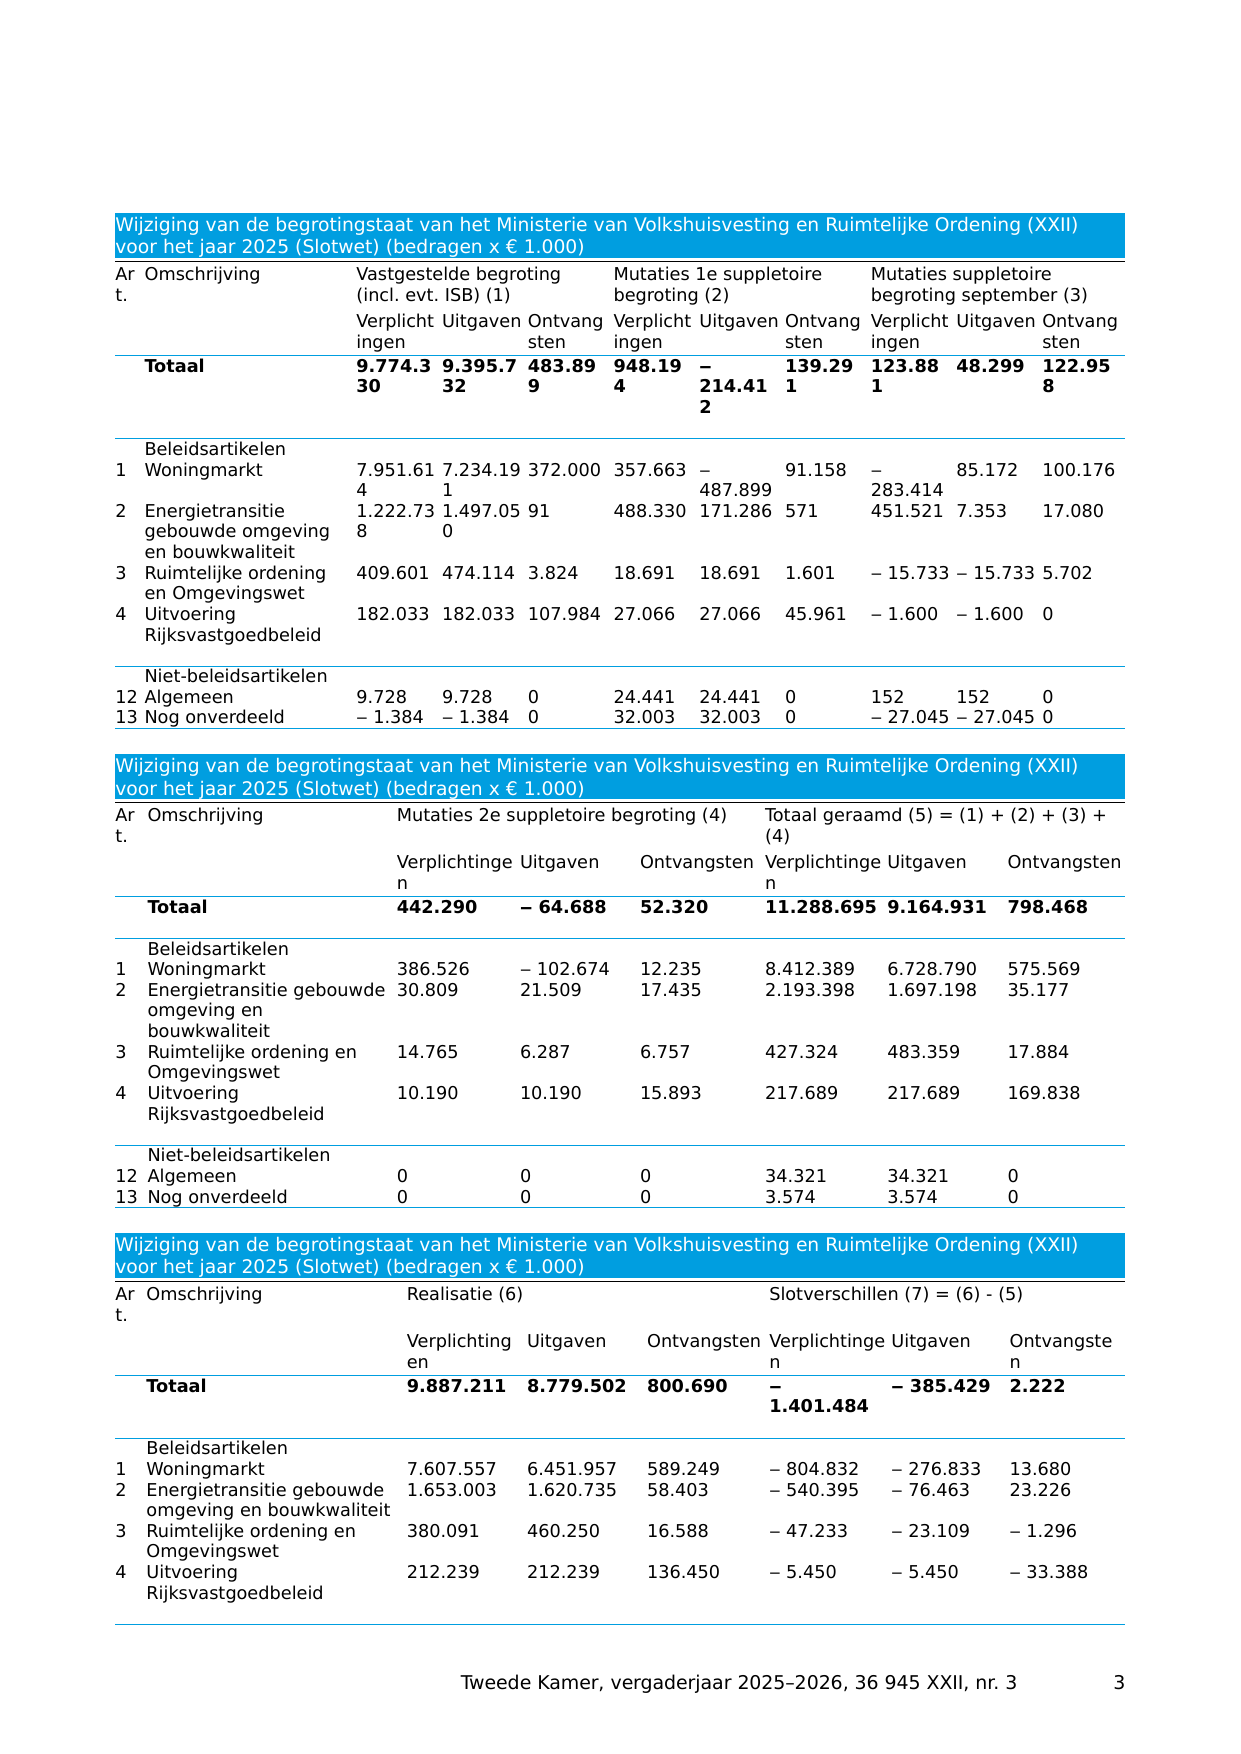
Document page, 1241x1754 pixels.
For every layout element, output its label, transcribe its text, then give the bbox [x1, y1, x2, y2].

table_cell [394, 1124, 517, 1145]
table_cell 2.222 [1006, 1376, 1125, 1417]
table_cell Mutaties suppletoire begroting september (3) [868, 262, 1125, 308]
table_cell 212.239 [404, 1562, 524, 1603]
table_cell [953, 439, 1039, 459]
table_cell [762, 1124, 884, 1145]
table_cell Ontvangsten [644, 1328, 766, 1375]
table_cell [404, 1417, 524, 1438]
table_cell 6.728.790 [884, 959, 1004, 980]
table_cell ‒ 76.463 [888, 1480, 1006, 1521]
table_cell [115, 356, 141, 418]
table_cell 0 [1004, 1166, 1125, 1187]
table_cell 100.176 [1039, 460, 1125, 501]
table_cell 17.884 [1004, 1042, 1125, 1083]
table_cell 3.824 [525, 563, 610, 604]
table_cell Uitvoering Rijksvastgoedbeleid [141, 604, 353, 645]
table_cell [953, 418, 1039, 438]
table_cell [439, 439, 525, 459]
table_cell Ontvangsten [782, 308, 868, 355]
table_cell ‒ 283.414 [868, 460, 953, 501]
table_cell [1039, 418, 1125, 438]
table_cell [144, 918, 394, 938]
table_cell ‒ 1.600 [953, 604, 1039, 645]
table_cell 3.574 [762, 1187, 884, 1207]
table_cell Algemeen [141, 687, 353, 707]
table_cell 9.164.931 [884, 897, 1004, 917]
table_cell [517, 918, 637, 938]
table_cell ‒ 487.899 [696, 460, 782, 501]
table_cell [1006, 1417, 1125, 1438]
table_cell 474.114 [439, 563, 525, 604]
table_cell 1.697.198 [884, 980, 1004, 1042]
table_cell Slotverschillen (7) = (6) - (5) [766, 1282, 1125, 1328]
table_cell [404, 1439, 524, 1459]
table_cell Totaal [143, 1376, 404, 1417]
table_cell [1004, 1146, 1125, 1166]
table_cell 0 [1004, 1187, 1125, 1207]
table_cell 483.359 [884, 1042, 1004, 1083]
table_cell 1 [115, 1459, 143, 1479]
table_cell [143, 1417, 404, 1438]
table_cell 34.321 [884, 1166, 1004, 1187]
table_cell [115, 667, 141, 687]
table_cell [404, 1603, 524, 1624]
table_cell Ruimtelijke ordening en Omgevingswet [144, 1042, 394, 1083]
table_cell 11.288.695 [762, 897, 884, 917]
table_cell Verplichtingen [394, 849, 517, 896]
table_cell 85.172 [953, 460, 1039, 501]
table_cell ‒ 1.296 [1006, 1521, 1125, 1562]
table_cell 52.320 [637, 897, 762, 917]
table_cell 123.881 [868, 356, 953, 418]
table_cell ‒ 1.384 [439, 708, 525, 728]
table_cell 32.003 [696, 708, 782, 728]
table_cell [525, 667, 610, 687]
table_cell 91.158 [782, 460, 868, 501]
table_cell 13 [115, 1187, 144, 1207]
table_cell [115, 1146, 144, 1166]
table_cell 0 [394, 1166, 517, 1187]
table_cell Algemeen [144, 1166, 394, 1187]
table_cell [1039, 439, 1125, 459]
table_cell 6.287 [517, 1042, 637, 1083]
table_cell ‒ 276.833 [888, 1459, 1006, 1479]
table_cell 10.190 [517, 1083, 637, 1124]
table_cell 17.080 [1039, 501, 1125, 563]
table_cell [637, 1124, 762, 1145]
table_cell [115, 1376, 143, 1417]
table_cell Energietransitie gebouwde omgeving en bouwkwaliteit [141, 501, 353, 563]
table_cell [1004, 939, 1125, 959]
table_cell ‒ 1.600 [868, 604, 953, 645]
table_cell ‒ 540.395 [766, 1480, 888, 1521]
table_cell [517, 939, 637, 959]
table_cell 27.066 [610, 604, 696, 645]
table_cell [762, 918, 884, 938]
table_cell [782, 418, 868, 438]
table_cell 442.290 [394, 897, 517, 917]
table_cell 217.689 [762, 1083, 884, 1124]
table_cell 0 [525, 708, 610, 728]
table_cell ‒ 23.109 [888, 1521, 1006, 1562]
table_cell 58.403 [644, 1480, 766, 1521]
table_cell Vastgestelde begroting (incl. evt. ISB) (1) [353, 262, 610, 308]
table_cell 139.291 [782, 356, 868, 418]
table_cell 3 [115, 563, 141, 604]
table_cell 136.450 [644, 1562, 766, 1603]
table_cell 0 [637, 1166, 762, 1187]
table_cell ‒ 385.429 [888, 1376, 1006, 1417]
table_cell 35.177 [1004, 980, 1125, 1042]
table_cell [115, 939, 144, 959]
table_cell [439, 645, 525, 666]
table_cell 12.235 [637, 959, 762, 980]
table_cell 571 [782, 501, 868, 563]
table_cell [696, 439, 782, 459]
table_cell 386.526 [394, 959, 517, 980]
table_cell 9.728 [439, 687, 525, 707]
table_cell 2 [115, 1480, 143, 1521]
table_cell [1004, 918, 1125, 938]
table_cell [394, 939, 517, 959]
table_cell 4 [115, 1083, 144, 1124]
table_cell ‒ 214.412 [696, 356, 782, 418]
table_cell Energietransitie gebouwde omgeving en bouwkwaliteit [143, 1480, 404, 1521]
table_cell [143, 1328, 404, 1375]
table_cell 460.250 [524, 1521, 644, 1562]
table_cell 4 [115, 1562, 143, 1603]
table_cell Verplichtingen [766, 1328, 888, 1375]
table_cell 12 [115, 1166, 144, 1187]
table_cell 8.779.502 [524, 1376, 644, 1417]
table_cell Uitgaven [953, 308, 1039, 355]
table_cell Verplichtingen [762, 849, 884, 896]
table_cell ‒ 64.688 [517, 897, 637, 917]
table_cell Art. [115, 1282, 143, 1328]
table_cell [868, 667, 953, 687]
table_cell Uitvoering Rijksvastgoedbeleid [144, 1083, 394, 1124]
table_cell ‒ 33.388 [1006, 1562, 1125, 1603]
table_cell [610, 645, 696, 666]
table_cell Verplichtingen [610, 308, 696, 355]
table_cell 0 [1039, 687, 1125, 707]
table_cell [115, 1439, 143, 1459]
table_cell [610, 418, 696, 438]
table_cell Niet-beleidsartikelen [141, 667, 353, 687]
table_cell [888, 1439, 1006, 1459]
table_cell [782, 667, 868, 687]
table_cell [115, 1603, 143, 1624]
table_cell 9.887.211 [404, 1376, 524, 1417]
table_cell [439, 667, 525, 687]
table_cell ‒ 1.384 [353, 708, 439, 728]
table_cell [1039, 645, 1125, 666]
table_cell 1.620.735 [524, 1480, 644, 1521]
table_cell Verplichtingen [404, 1328, 524, 1375]
table_cell [696, 667, 782, 687]
table_cell 1.601 [782, 563, 868, 604]
table_cell Nog onverdeeld [141, 708, 353, 728]
table_cell 32.003 [610, 708, 696, 728]
table_cell Woningmarkt [144, 959, 394, 980]
table_cell [115, 418, 141, 438]
table_cell ‒ 15.733 [868, 563, 953, 604]
table_cell [868, 439, 953, 459]
table_cell 152 [953, 687, 1039, 707]
table_cell [394, 1146, 517, 1166]
table_cell Nog onverdeeld [144, 1187, 394, 1207]
table_cell [141, 418, 353, 438]
table_cell 34.321 [762, 1166, 884, 1187]
table_cell [637, 918, 762, 938]
table_cell [884, 1146, 1004, 1166]
table_cell [115, 1328, 143, 1375]
table_cell [888, 1603, 1006, 1624]
table_cell [439, 418, 525, 438]
table_cell 10.190 [394, 1083, 517, 1124]
table_cell 13.680 [1006, 1459, 1125, 1479]
table_cell 45.961 [782, 604, 868, 645]
table_cell Woningmarkt [143, 1459, 404, 1479]
table_cell Uitgaven [439, 308, 525, 355]
table_cell Totaal [141, 356, 353, 418]
table_cell ‒ 804.832 [766, 1459, 888, 1479]
table_cell Ruimtelijke ordening en Omgevingswet [143, 1521, 404, 1562]
table_cell [644, 1417, 766, 1438]
table_cell Ruimtelijke ordening en Omgevingswet [141, 563, 353, 604]
table_cell [115, 308, 141, 355]
table_cell 0 [637, 1187, 762, 1207]
table_cell Totaal [144, 897, 394, 917]
table_cell 3 [115, 1521, 143, 1562]
table_cell 1.497.050 [439, 501, 525, 563]
table_cell 212.239 [524, 1562, 644, 1603]
table_cell 91 [525, 501, 610, 563]
table_cell [696, 418, 782, 438]
table_cell Uitgaven [696, 308, 782, 355]
table_cell Omschrijving [144, 803, 394, 849]
table_cell 169.838 [1004, 1083, 1125, 1124]
table_cell ‒ 1.401.484 [766, 1376, 888, 1417]
table_cell 14.765 [394, 1042, 517, 1083]
table_cell Uitvoering Rijksvastgoedbeleid [143, 1562, 404, 1603]
table_cell [115, 897, 144, 917]
table_cell Verplichtingen [353, 308, 439, 355]
table_cell [644, 1439, 766, 1459]
table_cell 483.899 [525, 356, 610, 418]
table_cell Uitgaven [884, 849, 1004, 896]
table_cell 372.000 [525, 460, 610, 501]
table_cell Mutaties 1e suppletoire begroting (2) [610, 262, 868, 308]
table_cell 800.690 [644, 1376, 766, 1417]
table_cell ‒ 5.450 [888, 1562, 1006, 1603]
table_cell [884, 939, 1004, 959]
table_cell 0 [1039, 708, 1125, 728]
table_cell [517, 1146, 637, 1166]
table_cell [782, 439, 868, 459]
table_cell [144, 849, 394, 896]
table_cell [353, 645, 439, 666]
table_cell [1006, 1603, 1125, 1624]
table_cell [517, 1124, 637, 1145]
table_cell 182.033 [439, 604, 525, 645]
table_cell [953, 645, 1039, 666]
table_cell [696, 645, 782, 666]
table_cell 6.451.957 [524, 1459, 644, 1479]
table_cell 7.353 [953, 501, 1039, 563]
table_cell [144, 1124, 394, 1145]
table_cell 107.984 [525, 604, 610, 645]
table_cell 18.691 [696, 563, 782, 604]
table_cell [115, 645, 141, 666]
table_cell Beleidsartikelen [141, 439, 353, 459]
table_cell ‒ 47.233 [766, 1521, 888, 1562]
table_cell Mutaties 2e suppletoire begroting (4) [394, 803, 762, 849]
table_cell 152 [868, 687, 953, 707]
table_cell 3 [115, 1042, 144, 1083]
table_cell [525, 418, 610, 438]
table_cell 1 [115, 460, 141, 501]
table_cell [766, 1417, 888, 1438]
table_cell 171.286 [696, 501, 782, 563]
table_cell [143, 1603, 404, 1624]
table_cell 6.757 [637, 1042, 762, 1083]
table_cell 9.728 [353, 687, 439, 707]
table_cell 24.441 [696, 687, 782, 707]
table_cell ‒ 15.733 [953, 563, 1039, 604]
table_cell [637, 939, 762, 959]
table_cell Uitgaven [517, 849, 637, 896]
table_cell [115, 1124, 144, 1145]
table_cell [524, 1603, 644, 1624]
table_cell Realisatie (6) [404, 1282, 766, 1328]
table_cell [953, 667, 1039, 687]
table_cell 2 [115, 980, 144, 1042]
table_cell 2 [115, 501, 141, 563]
table_cell Art. [115, 803, 144, 849]
table_cell 589.249 [644, 1459, 766, 1479]
table_cell Niet-beleidsartikelen [144, 1146, 394, 1166]
table_cell 1 [115, 959, 144, 980]
table_cell Beleidsartikelen [143, 1439, 404, 1459]
table_cell 48.299 [953, 356, 1039, 418]
table_cell 17.435 [637, 980, 762, 1042]
table_cell 15.893 [637, 1083, 762, 1124]
table_cell [766, 1439, 888, 1459]
table_cell [524, 1417, 644, 1438]
table_cell Ontvangsten [1004, 849, 1125, 896]
table_cell 0 [394, 1187, 517, 1207]
table_cell 357.663 [610, 460, 696, 501]
table_cell [115, 439, 141, 459]
table_cell 23.226 [1006, 1480, 1125, 1521]
table_cell 948.194 [610, 356, 696, 418]
table_cell Art. [115, 262, 141, 308]
table_cell 5.702 [1039, 563, 1125, 604]
table_cell Ontvangsten [1006, 1328, 1125, 1375]
table_cell Ontvangsten [1039, 308, 1125, 355]
table_cell 7.607.557 [404, 1459, 524, 1479]
table_cell 24.441 [610, 687, 696, 707]
table_cell 427.324 [762, 1042, 884, 1083]
table_cell 16.588 [644, 1521, 766, 1562]
table_cell 2.193.398 [762, 980, 884, 1042]
table_cell 8.412.389 [762, 959, 884, 980]
table_cell [525, 645, 610, 666]
table_cell [610, 439, 696, 459]
table_cell 7.234.191 [439, 460, 525, 501]
table_cell 217.689 [884, 1083, 1004, 1124]
table_cell [766, 1603, 888, 1624]
table_cell Uitgaven [524, 1328, 644, 1375]
table_cell [888, 1417, 1006, 1438]
table_cell ‒ 27.045 [953, 708, 1039, 728]
table_cell 13 [115, 708, 141, 728]
table_cell Ontvangsten [637, 849, 762, 896]
table_cell 575.569 [1004, 959, 1125, 980]
table_cell [1006, 1439, 1125, 1459]
table_cell Woningmarkt [141, 460, 353, 501]
table_cell [115, 918, 144, 938]
table_cell 1.653.003 [404, 1480, 524, 1521]
table_cell 4 [115, 604, 141, 645]
table_cell 380.091 [404, 1521, 524, 1562]
table_cell [868, 645, 953, 666]
table_cell Beleidsartikelen [144, 939, 394, 959]
table_cell [353, 418, 439, 438]
table_cell [141, 645, 353, 666]
table_cell 0 [1039, 604, 1125, 645]
table_cell Omschrijving [141, 262, 353, 308]
table_cell [884, 918, 1004, 938]
table_cell 12 [115, 687, 141, 707]
table_cell [141, 308, 353, 355]
table_cell 122.958 [1039, 356, 1125, 418]
table_cell 798.468 [1004, 897, 1125, 917]
table_cell Uitgaven [888, 1328, 1006, 1375]
table_cell [762, 939, 884, 959]
table_cell ‒ 102.674 [517, 959, 637, 980]
table_cell 18.691 [610, 563, 696, 604]
table_cell [115, 849, 144, 896]
table_cell 182.033 [353, 604, 439, 645]
table_cell Omschrijving [143, 1282, 404, 1328]
table_cell [394, 918, 517, 938]
table_cell [524, 1439, 644, 1459]
table_cell [637, 1146, 762, 1166]
table_cell [782, 645, 868, 666]
table_cell 1.222.738 [353, 501, 439, 563]
table_cell 0 [517, 1187, 637, 1207]
table_cell [868, 418, 953, 438]
table_cell ‒ 27.045 [868, 708, 953, 728]
table_cell 21.509 [517, 980, 637, 1042]
table_cell [353, 439, 439, 459]
table_cell [1004, 1124, 1125, 1145]
table_cell [1039, 667, 1125, 687]
table_cell [115, 1417, 143, 1438]
table_cell Ontvangsten [525, 308, 610, 355]
table_cell 9.395.732 [439, 356, 525, 418]
table_cell 3.574 [884, 1187, 1004, 1207]
table_cell 9.774.330 [353, 356, 439, 418]
table_cell [525, 439, 610, 459]
table_cell 30.809 [394, 980, 517, 1042]
table_cell [353, 667, 439, 687]
table_cell Verplichtingen [868, 308, 953, 355]
table_cell Energietransitie gebouwde omgeving en bouwkwaliteit [144, 980, 394, 1042]
table_cell 409.601 [353, 563, 439, 604]
table_cell Totaal geraamd (5) = (1) + (2) + (3) + (4) [762, 803, 1125, 849]
table_cell [762, 1146, 884, 1166]
table_cell ‒ 5.450 [766, 1562, 888, 1603]
table_cell 488.330 [610, 501, 696, 563]
table_cell [610, 667, 696, 687]
table_cell 0 [782, 687, 868, 707]
table_cell 27.066 [696, 604, 782, 645]
table_cell 0 [782, 708, 868, 728]
table_cell 451.521 [868, 501, 953, 563]
table_cell [884, 1124, 1004, 1145]
table_cell 7.951.614 [353, 460, 439, 501]
table_cell 0 [517, 1166, 637, 1187]
table_cell [644, 1603, 766, 1624]
table_cell 0 [525, 687, 610, 707]
